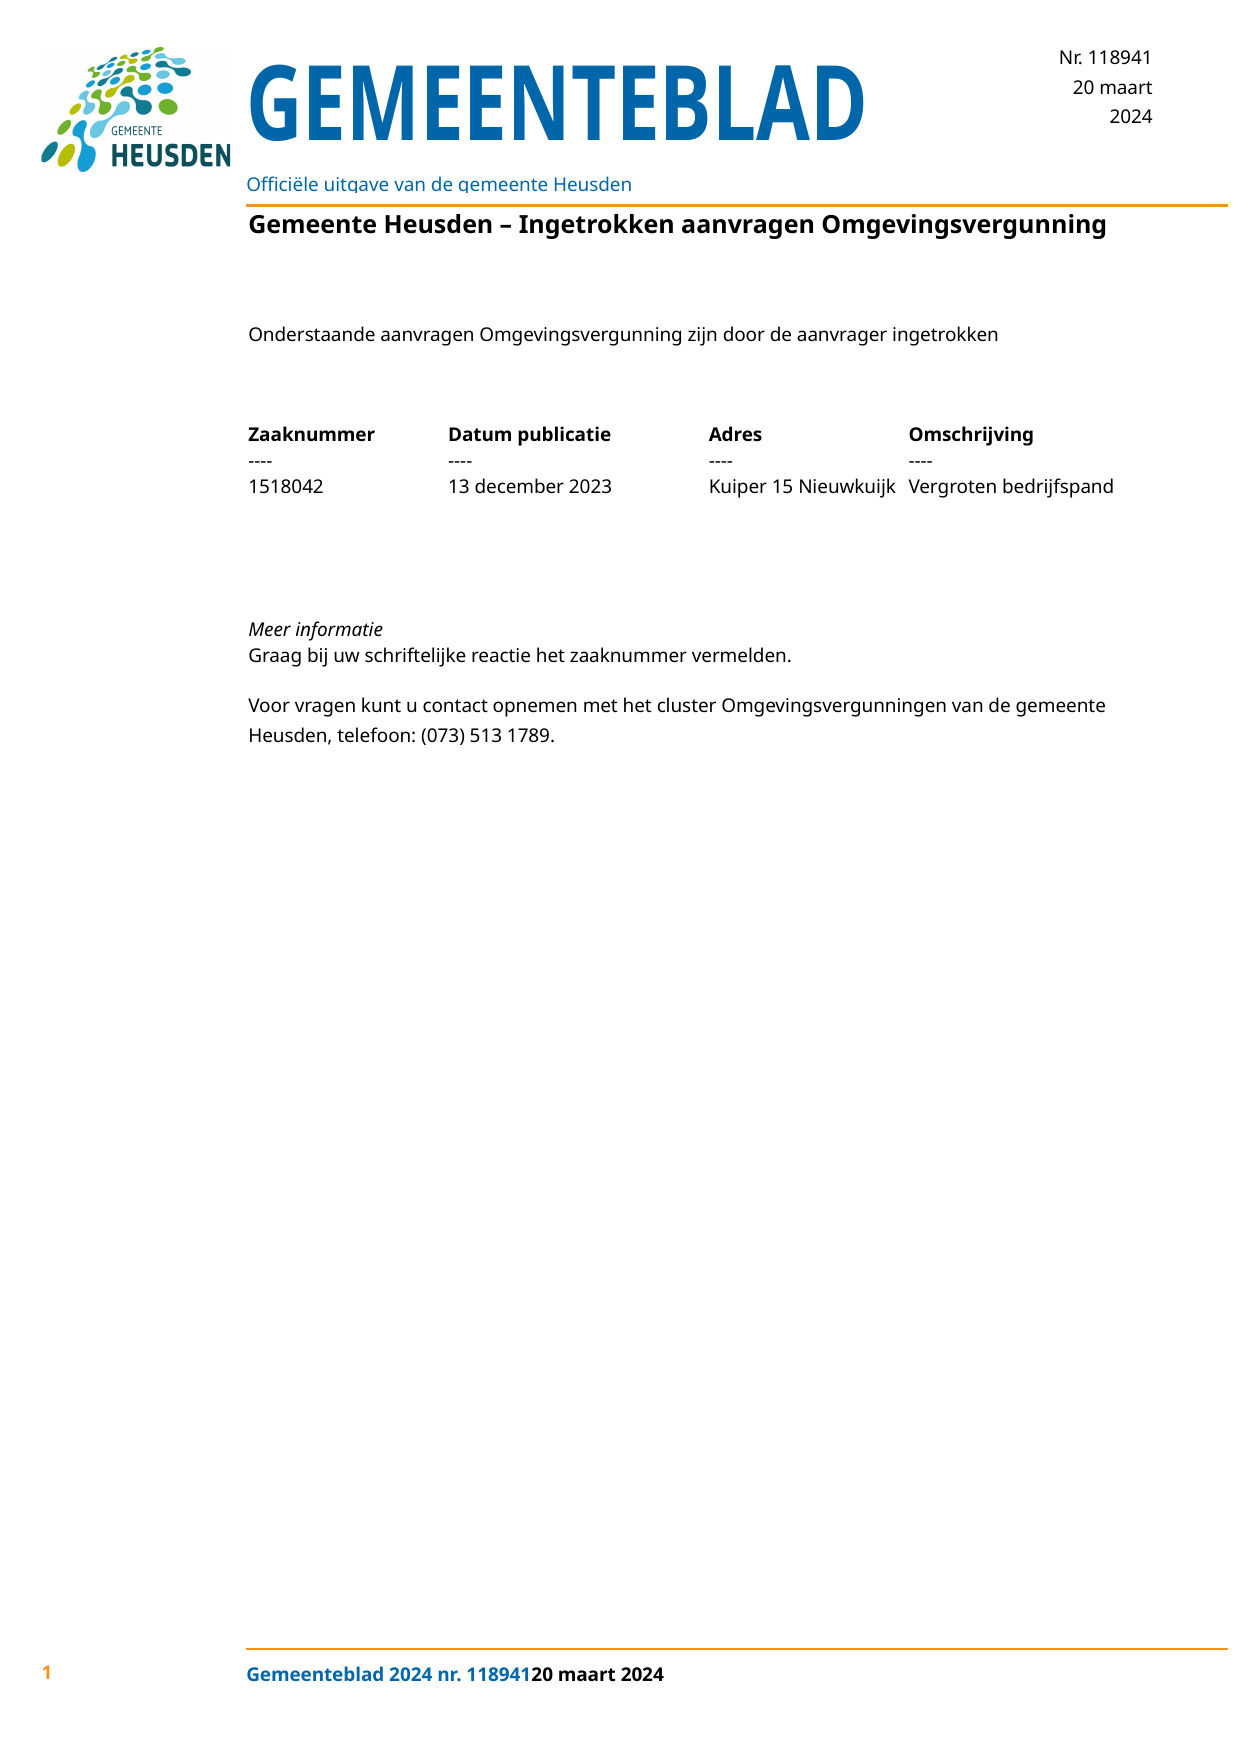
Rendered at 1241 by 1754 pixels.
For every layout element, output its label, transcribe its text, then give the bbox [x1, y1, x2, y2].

table_cell Vergroten bedrijfspand [908, 473, 1152, 499]
text Voor vragen kunt u contact opnemen met het cluster Omgevingsvergunningen van de gemeente Heusden, telefoon: (073) 513 1789. [248, 693, 1152, 748]
table_cell ---- [709, 448, 908, 473]
table_cell Kuiper 15 Nieuwkuijk [709, 473, 908, 499]
table_cell 1518042 [248, 473, 448, 499]
table_header Omschrijving [908, 422, 1152, 447]
table_cell ---- [448, 448, 708, 473]
table_header Datum publicatie [448, 422, 708, 447]
text Onderstaande aanvragen Omgevingsvergunning zijn door de aanvrager ingetrokken [248, 321, 1152, 346]
picture [41, 47, 231, 172]
text Gemeente Heusden – Ingetrokken aanvragen Omgevingsvergunning [248, 207, 1152, 241]
table_header Zaaknummer [248, 422, 448, 447]
table_cell 13 december 2023 [448, 473, 708, 499]
table_header Adres [709, 422, 908, 447]
text Graag bij uw schriftelijke reactie het zaaknummer vermelden. [248, 642, 1152, 668]
table_cell ---- [248, 448, 448, 473]
text Meer informatie [248, 616, 1152, 642]
table_cell ---- [908, 448, 1152, 473]
